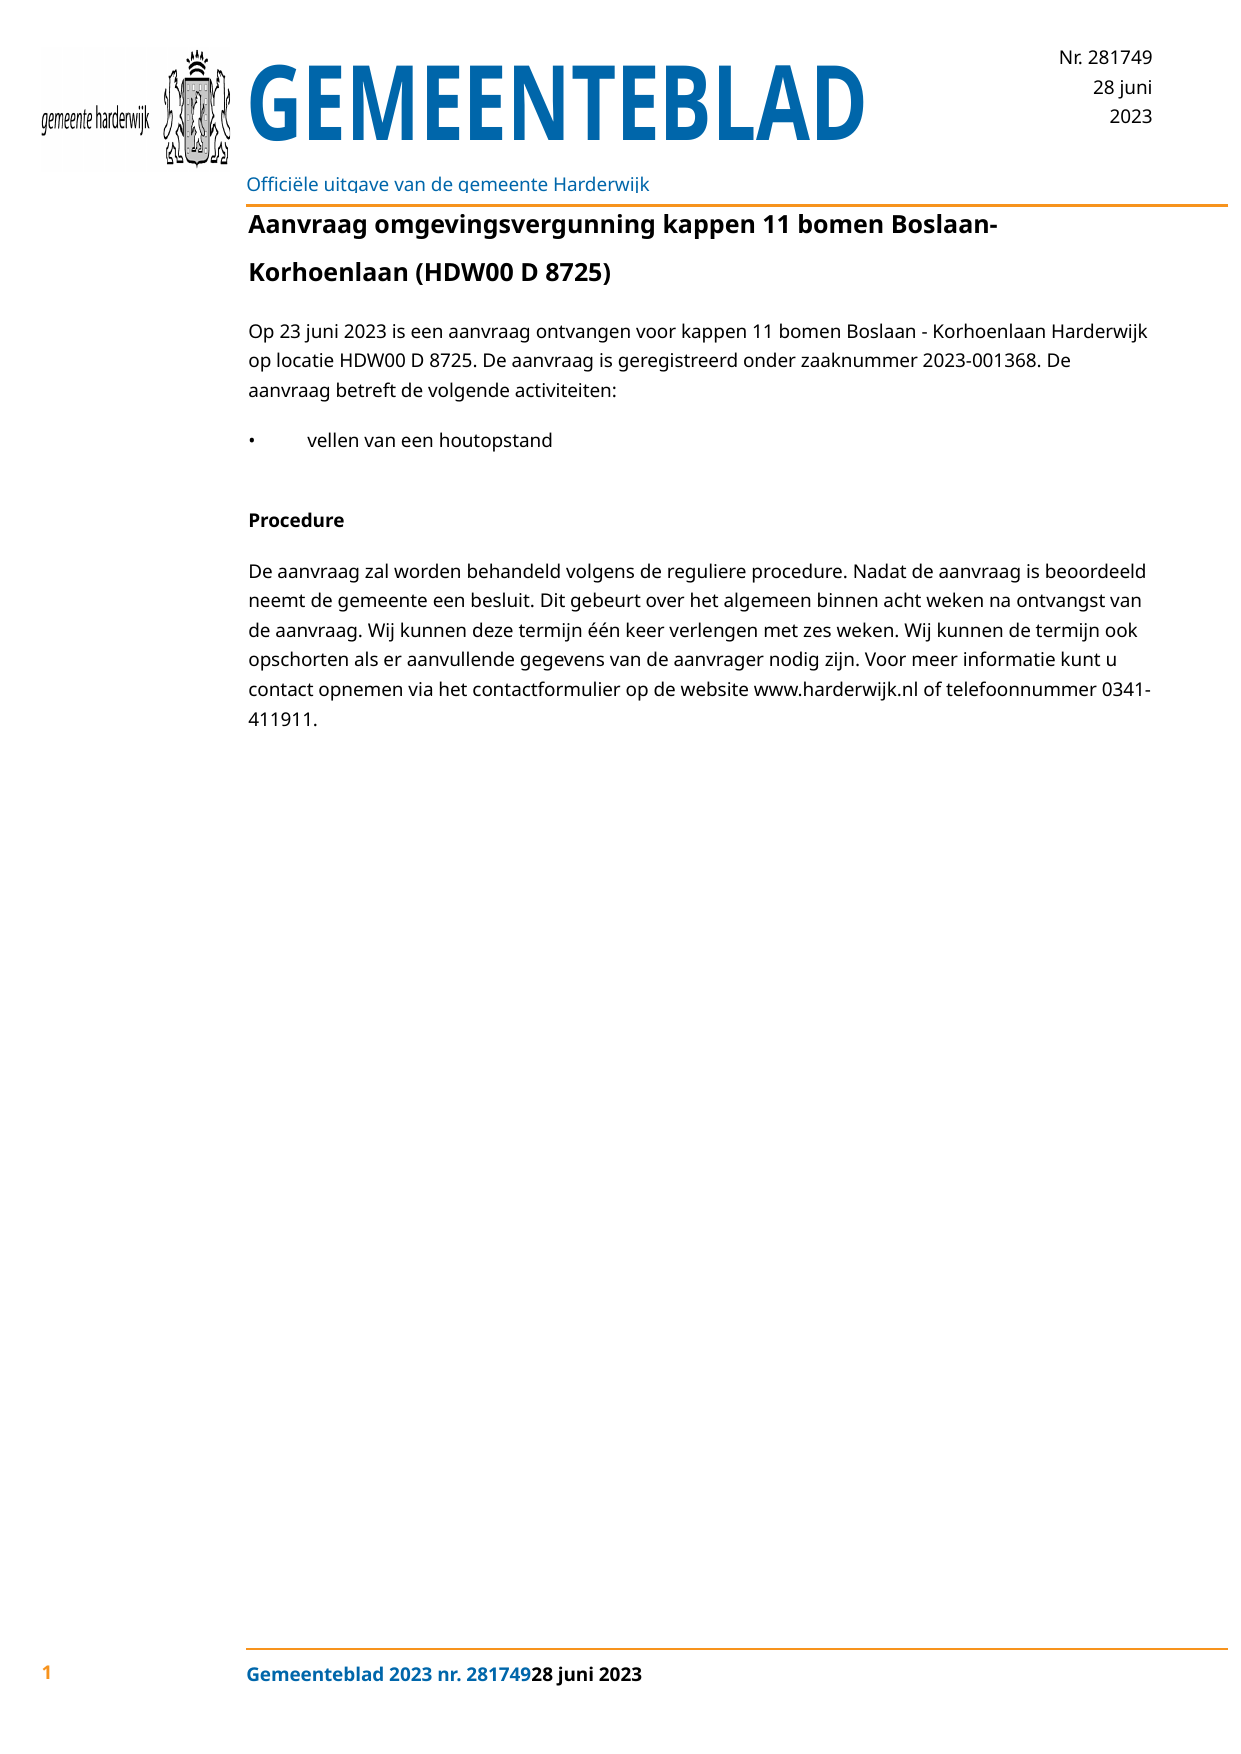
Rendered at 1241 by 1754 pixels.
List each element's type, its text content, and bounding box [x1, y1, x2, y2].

list vellen van een houtopstand [248, 427, 1152, 453]
picture [41, 47, 231, 172]
text Aanvraag omgevingsvergunning kappen 11 bomen Boslaan-Korhoenlaan (HDW00 D 8725) [248, 207, 1152, 288]
text Op 23 juni 2023 is een aanvraag ontvangen voor kappen 11 bomen Boslaan - Korhoenlaan Harderwijk op locatie HDW00 D 8725. De aanvraag is geregistreerd onder zaaknummer 2023-001368. De aanvraag betreft de volgende activiteiten: [248, 318, 1152, 403]
text Procedure [248, 507, 1152, 533]
text De aanvraag zal worden behandeld volgens de reguliere procedure. Nadat de aanvraag is beoordeeld neemt de gemeente een besluit. Dit gebeurt over het algemeen binnen acht weken na ontvangst van de aanvraag. Wij kunnen deze termijn één keer verlengen met zes weken. Wij kunnen de termijn ook opschorten als er aanvullende gegevens van de aanvrager nodig zijn. Voor meer informatie kunt u contact opnemen via het contactformulier op de website www.harderwijk.nl of telefoonnummer 0341-411911. [248, 558, 1152, 732]
